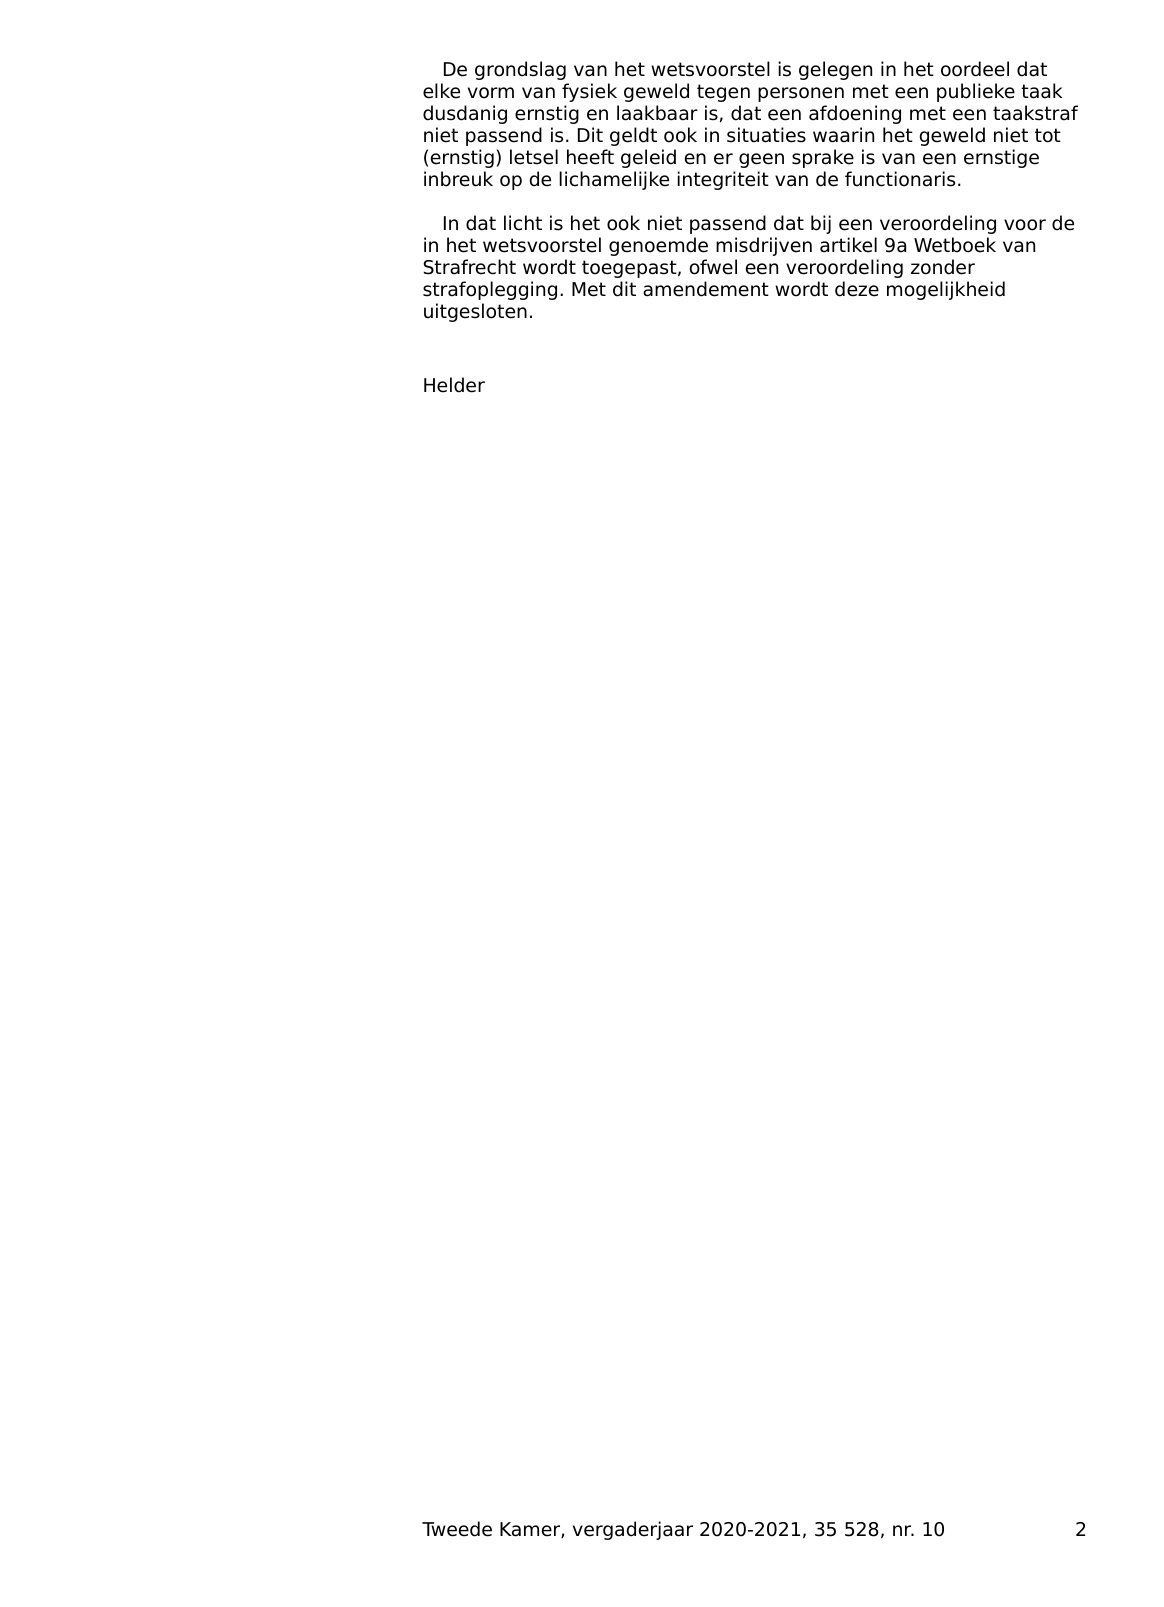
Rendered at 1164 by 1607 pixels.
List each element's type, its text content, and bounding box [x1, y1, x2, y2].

text In dat licht is het ook niet passend dat bij een veroordeling voor de in het wetsvoorstel genoemde misdrijven artikel 9a Wetboek van Strafrecht wordt toegepast, ofwel een veroordeling zonder strafoplegging. Met dit amendement wordt deze mogelijkheid uitgesloten. [422, 213, 1087, 323]
text De grondslag van het wetsvoorstel is gelegen in het oordeel dat elke vorm van fysiek geweld tegen personen met een publieke taak dusdanig ernstig en laakbaar is, dat een afdoening met een taakstraf niet passend is. Dit geldt ook in situaties waarin het geweld niet tot (ernstig) letsel heeft geleid en er geen sprake is van een ernstige inbreuk op de lichamelijke integriteit van de functionaris. [422, 59, 1087, 191]
text Helder [422, 353, 1087, 397]
